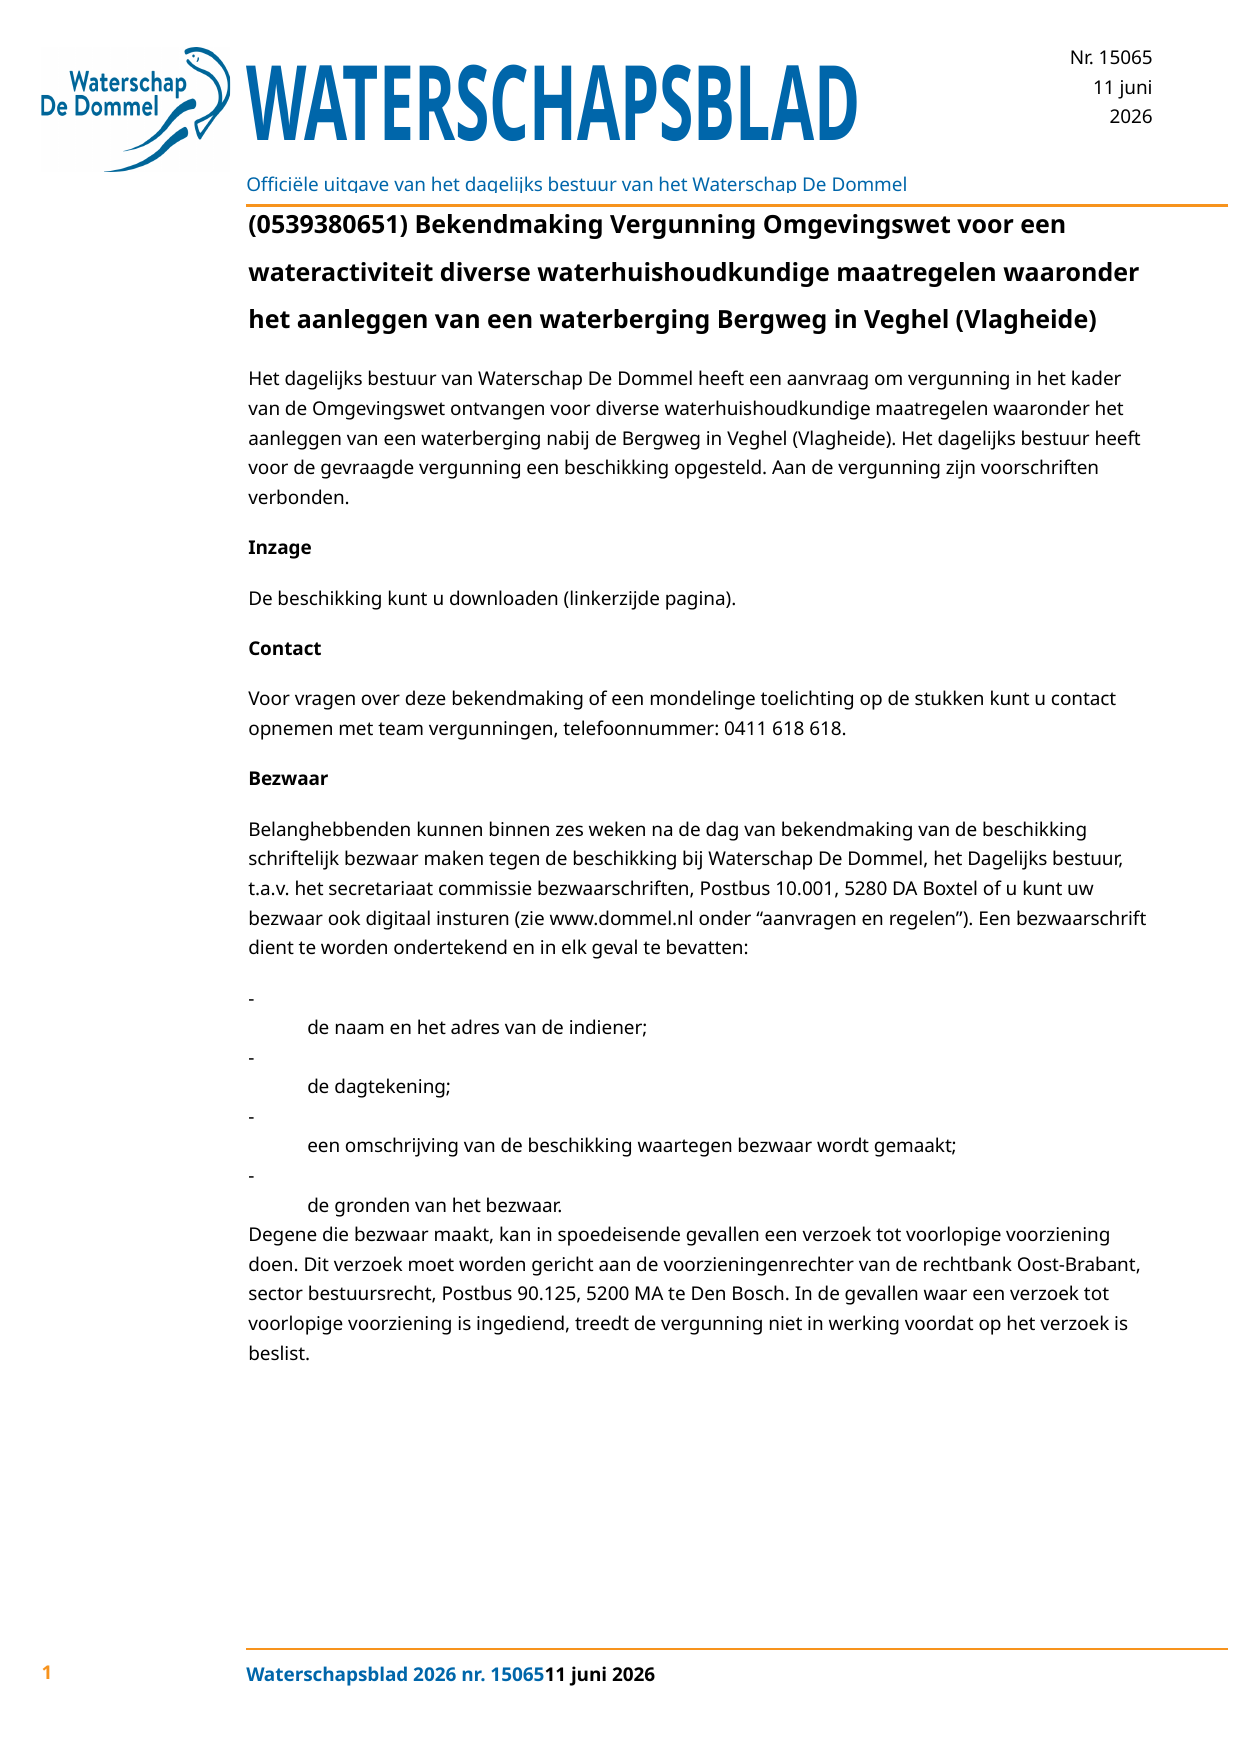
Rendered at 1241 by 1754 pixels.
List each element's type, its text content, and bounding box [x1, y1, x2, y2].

text Het dagelijks bestuur van Waterschap De Dommel heeft een aanvraag om vergunning in het kader van de Omgevingswet ontvangen voor diverse waterhuishoudkundige maatregelen waaronder het aanleggen van een waterberging nabij de Bergweg in Veghel (Vlagheide). Het dagelijks bestuur heeft voor de gevraagde vergunning een beschikking opgesteld. Aan de vergunning zijn voorschriften verbonden. [248, 366, 1152, 509]
text Degene die bezwaar maakt, kan in spoedeisende gevallen een verzoek tot voorlopige voorziening doen. Dit verzoek moet worden gericht aan de voorzieningenrechter van de rechtbank Oost-Brabant, sector bestuursrecht, Postbus 90.125, 5200 MA te Den Bosch. In de gevallen waar een verzoek tot voorlopige voorziening is ingediend, treedt de vergunning niet in werking voordat op het verzoek is beslist. [248, 1221, 1152, 1365]
list de gronden van het bezwaar. [248, 1192, 1152, 1217]
picture [198, 118, 210, 131]
picture [204, 47, 231, 76]
list een omschrijving van de beschikking waartegen bezwaar wordt gemaakt; [248, 1133, 1152, 1158]
text Belanghebbenden kunnen binnen zes weken na de dag van bekendmaking van de beschikking schriftelijk bezwaar maken tegen de beschikking bij Waterschap De Dommel, het Dagelijks bestuur, t.a.v. het secretariaat commissie bezwaarschriften, Postbus 10.001, 5280 DA Boxtel of u kunt uw bezwaar ook digitaal insturen (zie www.dommel.nl onder “aanvragen en regelen”). Een bezwaarschrift dient te worden ondertekend en in elk geval te bevatten: [248, 816, 1152, 960]
text Bezwaar [248, 766, 1152, 791]
text Inzage [248, 534, 1152, 560]
text Contact [248, 635, 1152, 661]
text Voor vragen over deze bekendmaking of een mondelinge toelichting op de stukken kunt u contact opnemen met team vergunningen, telefoonnummer: 0411 618 618. [248, 686, 1152, 741]
text De beschikking kunt u downloaden (linkerzijde pagina). [248, 585, 1152, 610]
list de dagtekening; [248, 1073, 1152, 1099]
picture [45, 99, 51, 111]
picture [41, 47, 231, 172]
list de naam en het adres van de indiener; [248, 1014, 1152, 1040]
text (0539380651) Bekendmaking Vergunning Omgevingswet voor een wateractiviteit diverse waterhuishoudkundige maatregelen waaronder het aanleggen van een waterberging Bergweg in Veghel (Vlagheide) [248, 207, 1152, 336]
